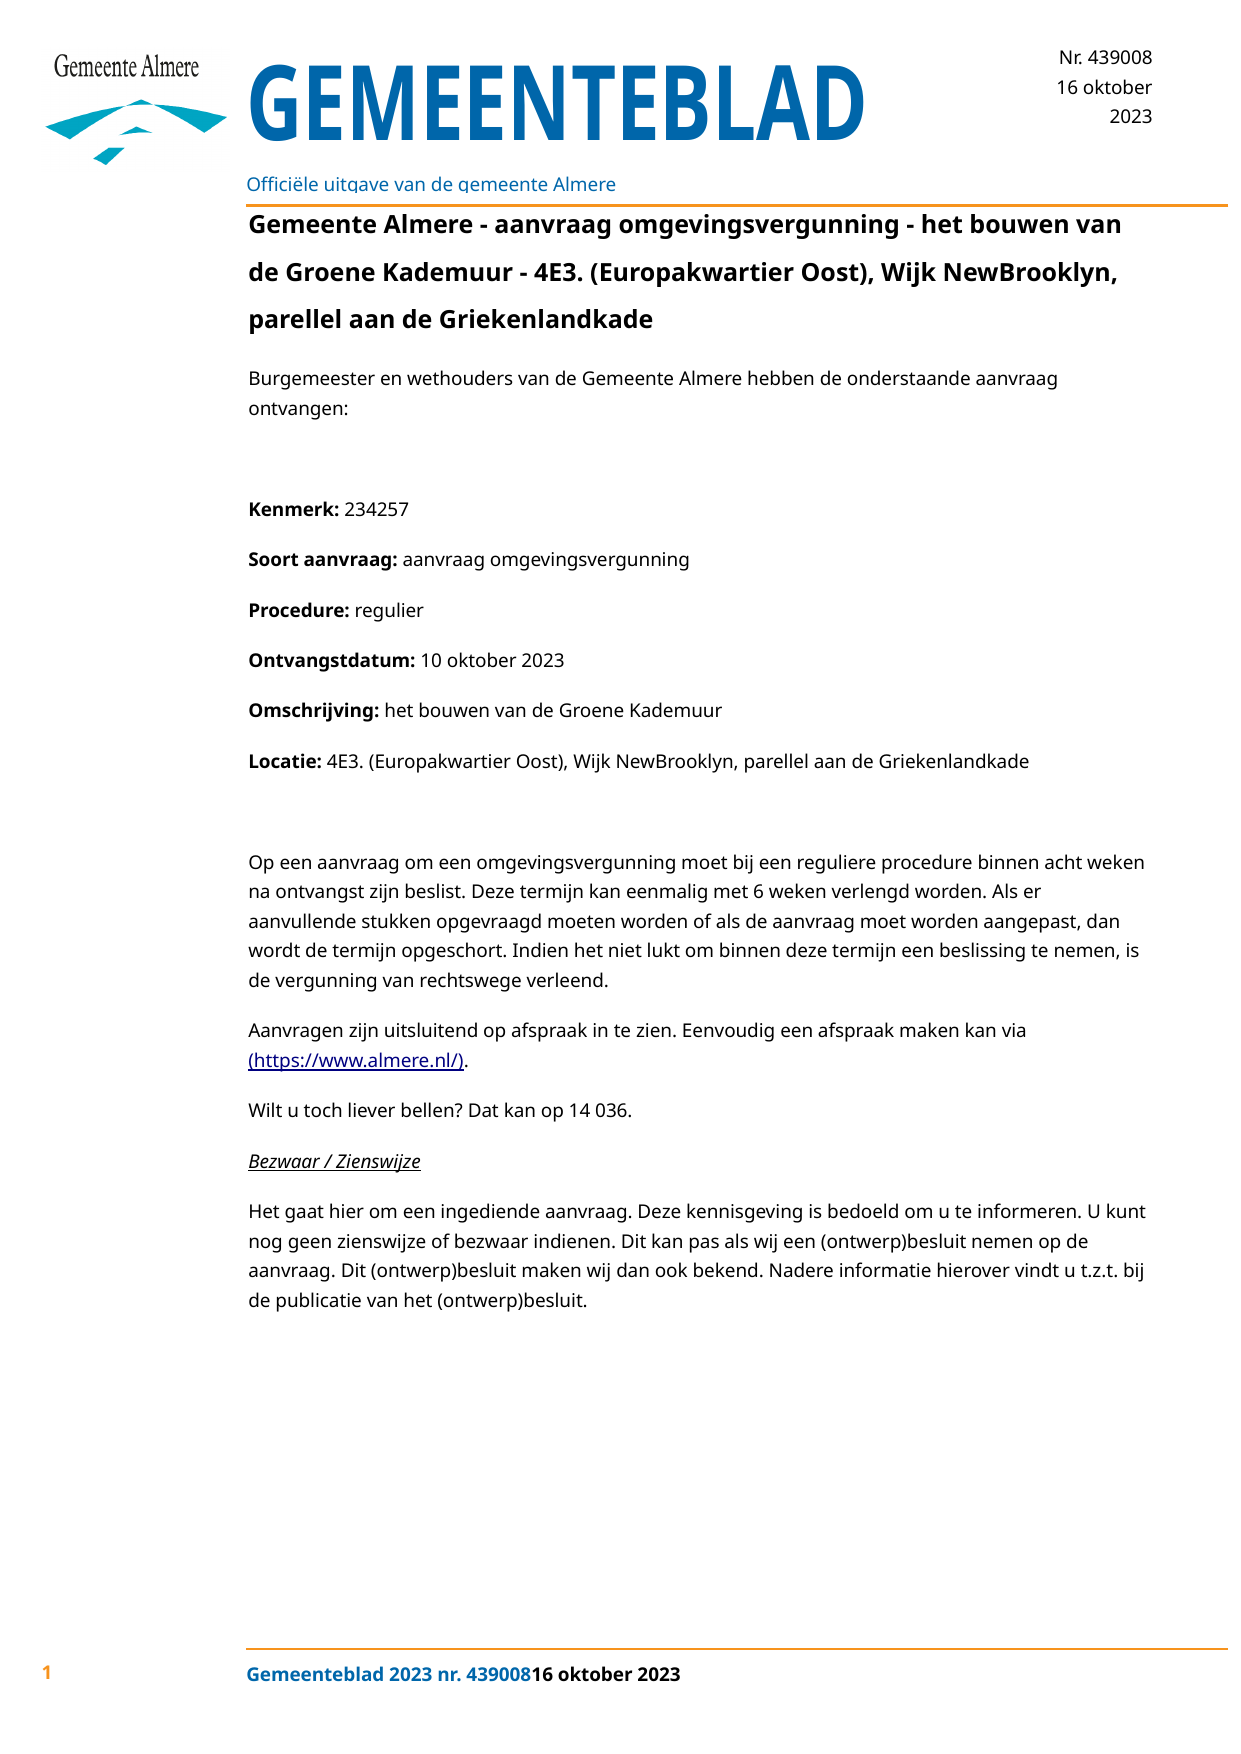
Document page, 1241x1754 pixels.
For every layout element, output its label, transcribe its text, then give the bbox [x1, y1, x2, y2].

text Soort aanvraag: aanvraag omgevingsvergunning [248, 546, 1152, 572]
text Het gaat hier om een ingediende aanvraag. Deze kennisgeving is bedoeld om u te informeren. U kunt nog geen zienswijze of bezwaar indienen. Dit kan pas als wij een (ontwerp)besluit nemen op de aanvraag. Dit (ontwerp)besluit maken wij dan ook bekend. Nadere informatie hierover vindt u t.z.t. bij de publicatie van het (ontwerp)besluit. [248, 1198, 1152, 1313]
text Ontvangstdatum: 10 oktober 2023 [248, 647, 1152, 673]
text Locatie: 4E3. (Europakwartier Oost), Wijk NewBrooklyn, parellel aan de Griekenlandkade [248, 748, 1152, 774]
text Burgemeester en wethouders van de Gemeente Almere hebben de onderstaande aanvraag ontvangen: [248, 366, 1152, 421]
text Op een aanvraag om een omgevingsvergunning moet bij een reguliere procedure binnen acht weken na ontvangst zijn beslist. Deze termijn kan eenmalig met 6 weken verlengd worden. Als er aanvullende stukken opgevraagd moeten worden of als de aanvraag moet worden aangepast, dan wordt de termijn opgeschort. Indien het niet lukt om binnen deze termijn een beslissing te nemen, is de vergunning van rechtswege verleend. [248, 849, 1152, 993]
picture [41, 47, 231, 172]
text Aanvragen zijn uitsluitend op afspraak in te zien. Eenvoudig een afspraak maken kan via (https://www.almere.nl/). [248, 1018, 1152, 1073]
text Wilt u toch liever bellen? Dat kan op 14 036. [248, 1098, 1152, 1123]
text Gemeente Almere - aanvraag omgevingsvergunning - het bouwen van de Groene Kademuur - 4E3. (Europakwartier Oost), Wijk NewBrooklyn, parellel aan de Griekenlandkade [248, 207, 1152, 336]
text Bezwaar / Zienswijze [248, 1148, 1152, 1174]
text Kenmerk: 234257 [248, 496, 1152, 522]
text Procedure: regulier [248, 597, 1152, 622]
text Omschrijving: het bouwen van de Groene Kademuur [248, 698, 1152, 723]
